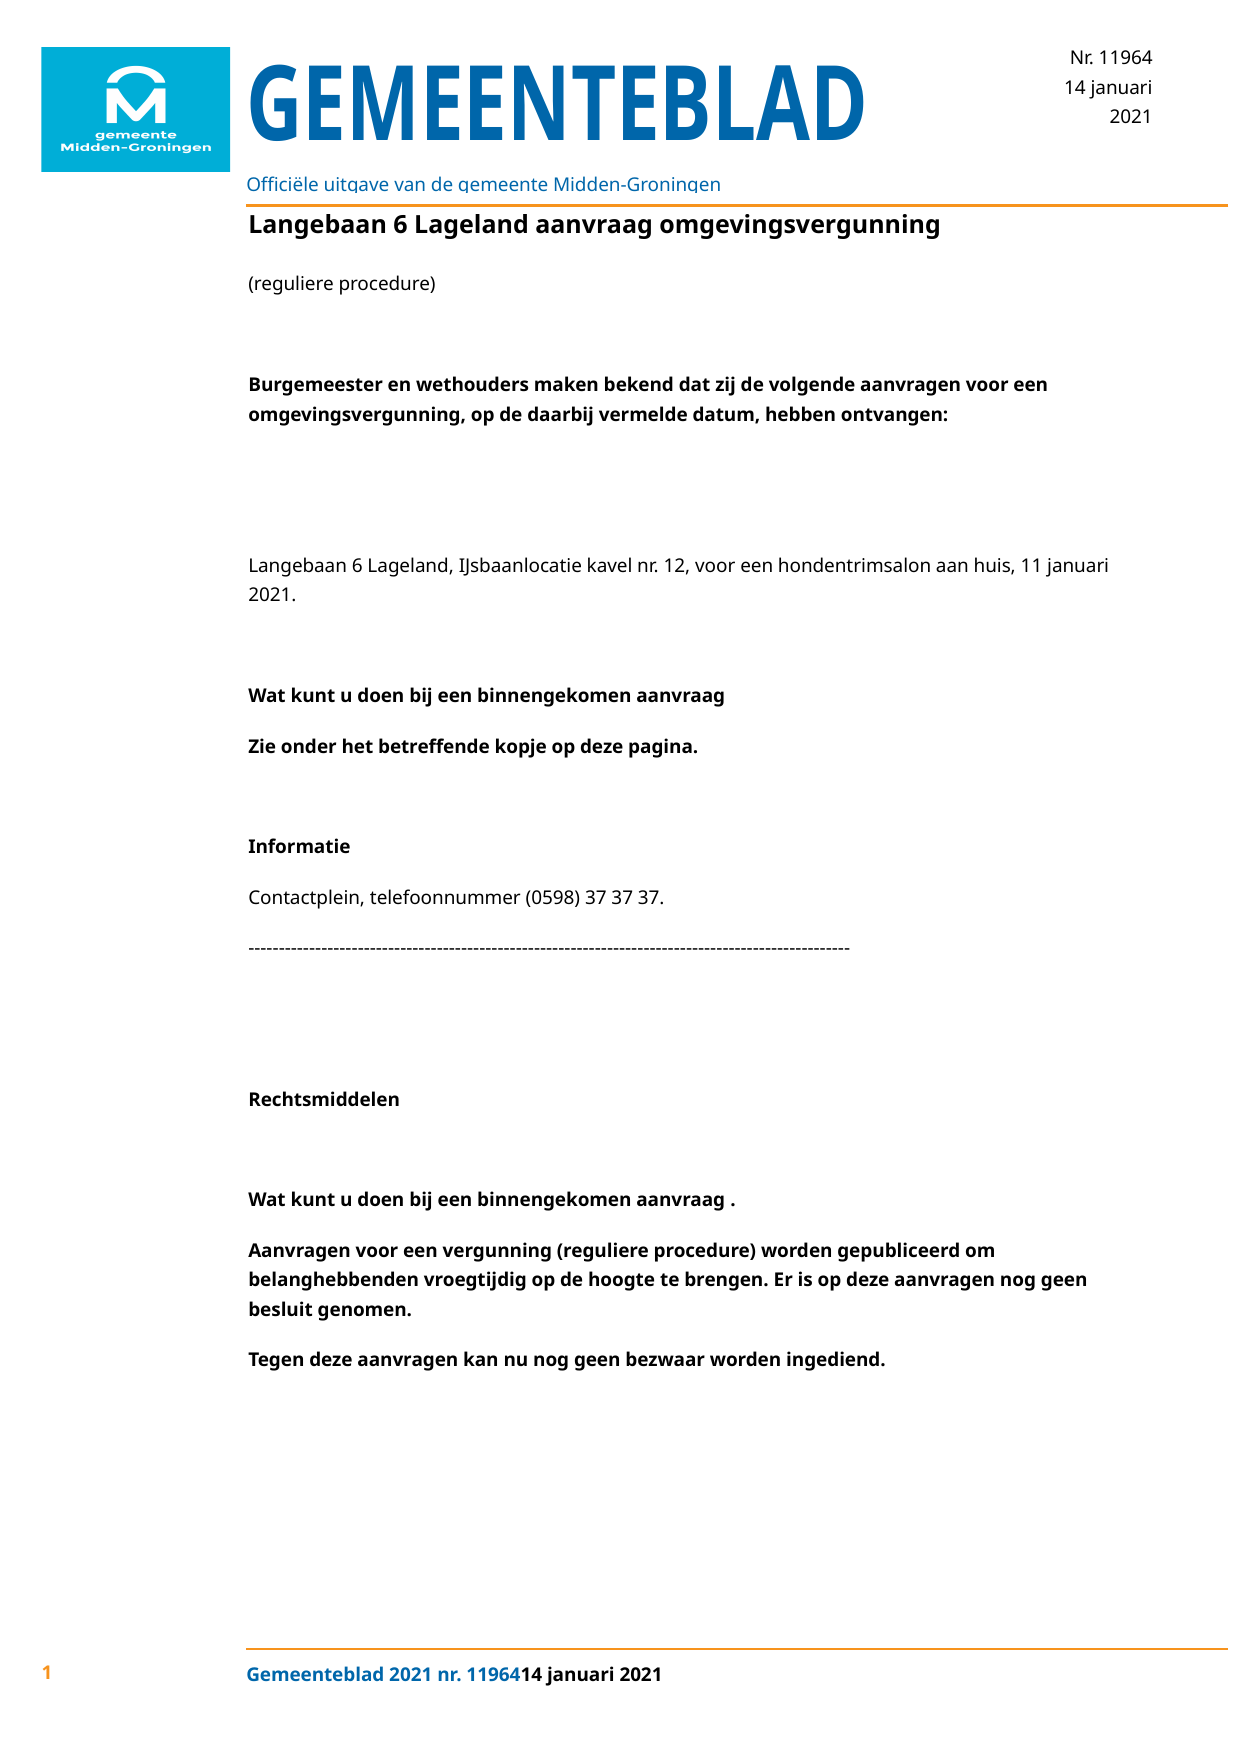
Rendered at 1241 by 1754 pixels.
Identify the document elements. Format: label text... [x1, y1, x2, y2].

text (reguliere procedure) [248, 270, 1152, 296]
text Langebaan 6 Lageland aanvraag omgevingsvergunning [248, 207, 1152, 241]
text --------------------------------------------------------------------------------------------------- [248, 934, 1152, 960]
text Zie onder het betreffende kopje op deze pagina. [248, 733, 1152, 758]
text Aanvragen voor een vergunning (reguliere procedure) worden gepubliceerd om belanghebbenden vroegtijdig op de hoogte te brengen. Er is op deze aanvragen nog geen besluit genomen. [248, 1237, 1152, 1322]
picture [184, 146, 190, 153]
text Wat kunt u doen bij een binnengekomen aanvraag . [248, 1187, 1152, 1212]
text Langebaan 6 Lageland, IJsbaanlocatie kavel nr. 12, voor een hondentrimsalon aan huis, 11 januari 2021. [248, 552, 1152, 607]
text Burgemeester en wethouders maken bekend dat zij de volgende aanvragen voor een omgevingsvergunning, op de daarbij vermelde datum, hebben ontvangen: [248, 371, 1152, 426]
text Informatie [248, 834, 1152, 859]
text Contactplein, telefoonnummer (0598) 37 37 37. [248, 884, 1152, 910]
picture [107, 89, 165, 122]
picture [108, 66, 164, 82]
text Wat kunt u doen bij een binnengekomen aanvraag [248, 682, 1152, 708]
text Tegen deze aanvragen kan nu nog geen bezwaar worden ingediend. [248, 1347, 1152, 1372]
text Rechtsmiddelen [248, 1086, 1152, 1111]
